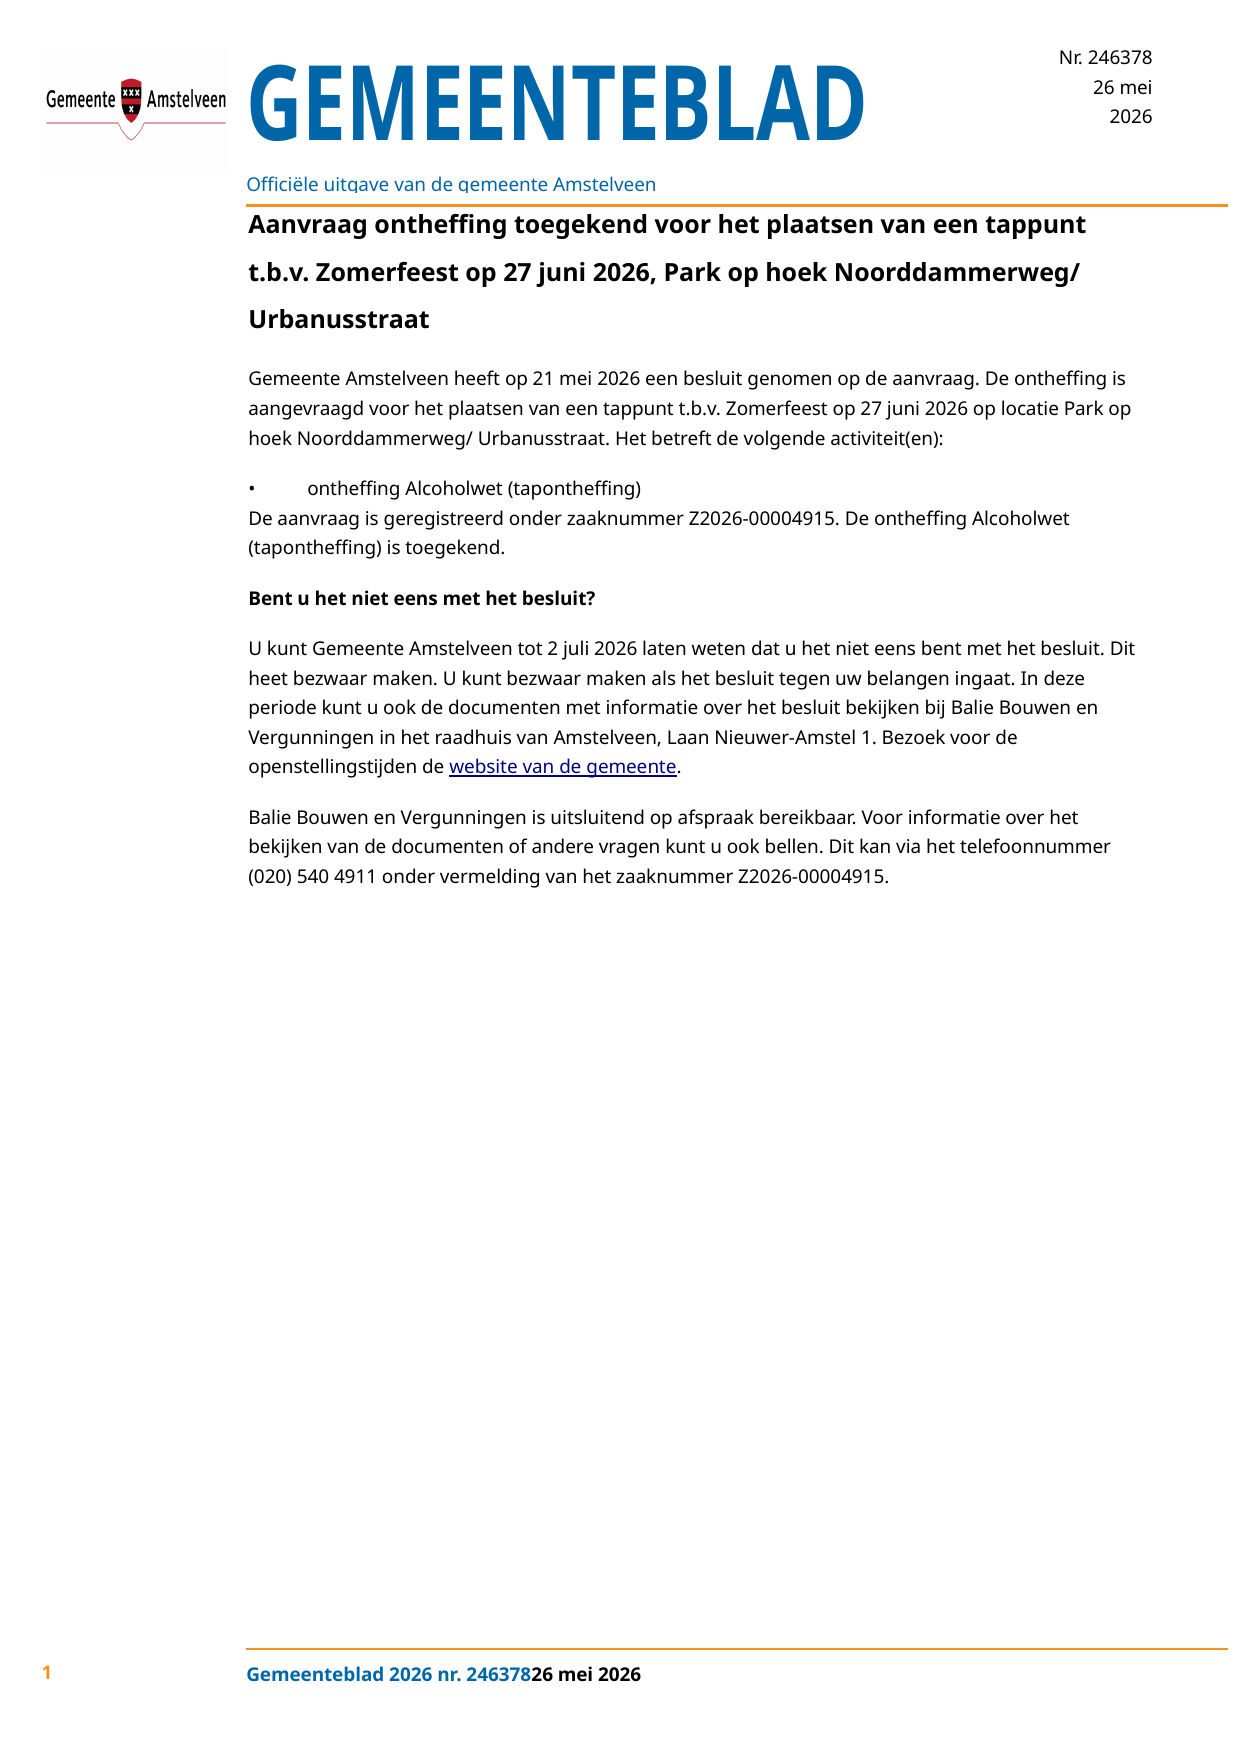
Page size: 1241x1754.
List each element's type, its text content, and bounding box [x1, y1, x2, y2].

picture [41, 47, 231, 172]
text Aanvraag ontheffing toegekend voor het plaatsen van een tappunt t.b.v. Zomerfeest op 27 juni 2026, Park op hoek Noorddammerweg/ Urbanusstraat [248, 207, 1152, 336]
text Bent u het niet eens met het besluit? [248, 585, 1152, 610]
text Balie Bouwen en Vergunningen is uitsluitend op afspraak bereikbaar. Voor informatie over het bekijken van de documenten of andere vragen kunt u ook bellen. Dit kan via het telefoonnummer (020) 540 4911 onder vermelding van het zaaknummer Z2026-00004915. [248, 804, 1152, 889]
text U kunt Gemeente Amstelveen tot 2 juli 2026 laten weten dat u het niet eens bent met het besluit. Dit heet bezwaar maken. U kunt bezwaar maken als het besluit tegen uw belangen ingaat. In deze periode kunt u ook de documenten met informatie over het besluit bekijken bij Balie Bouwen en Vergunningen in het raadhuis van Amstelveen, Laan Nieuwer-Amstel 1. Bezoek voor de openstellingstijden de website van de gemeente. [248, 635, 1152, 779]
list ontheffing Alcoholwet (tapontheffing) [248, 475, 1152, 501]
text De aanvraag is geregistreerd onder zaaknummer Z2026-00004915. De ontheffing Alcoholwet (tapontheffing) is toegekend. [248, 505, 1152, 560]
text Gemeente Amstelveen heeft op 21 mei 2026 een besluit genomen op de aanvraag. De ontheffing is aangevraagd voor het plaatsen van een tappunt t.b.v. Zomerfeest op 27 juni 2026 op locatie Park op hoek Noorddammerweg/ Urbanusstraat. Het betreft de volgende activiteit(en): [248, 366, 1152, 450]
